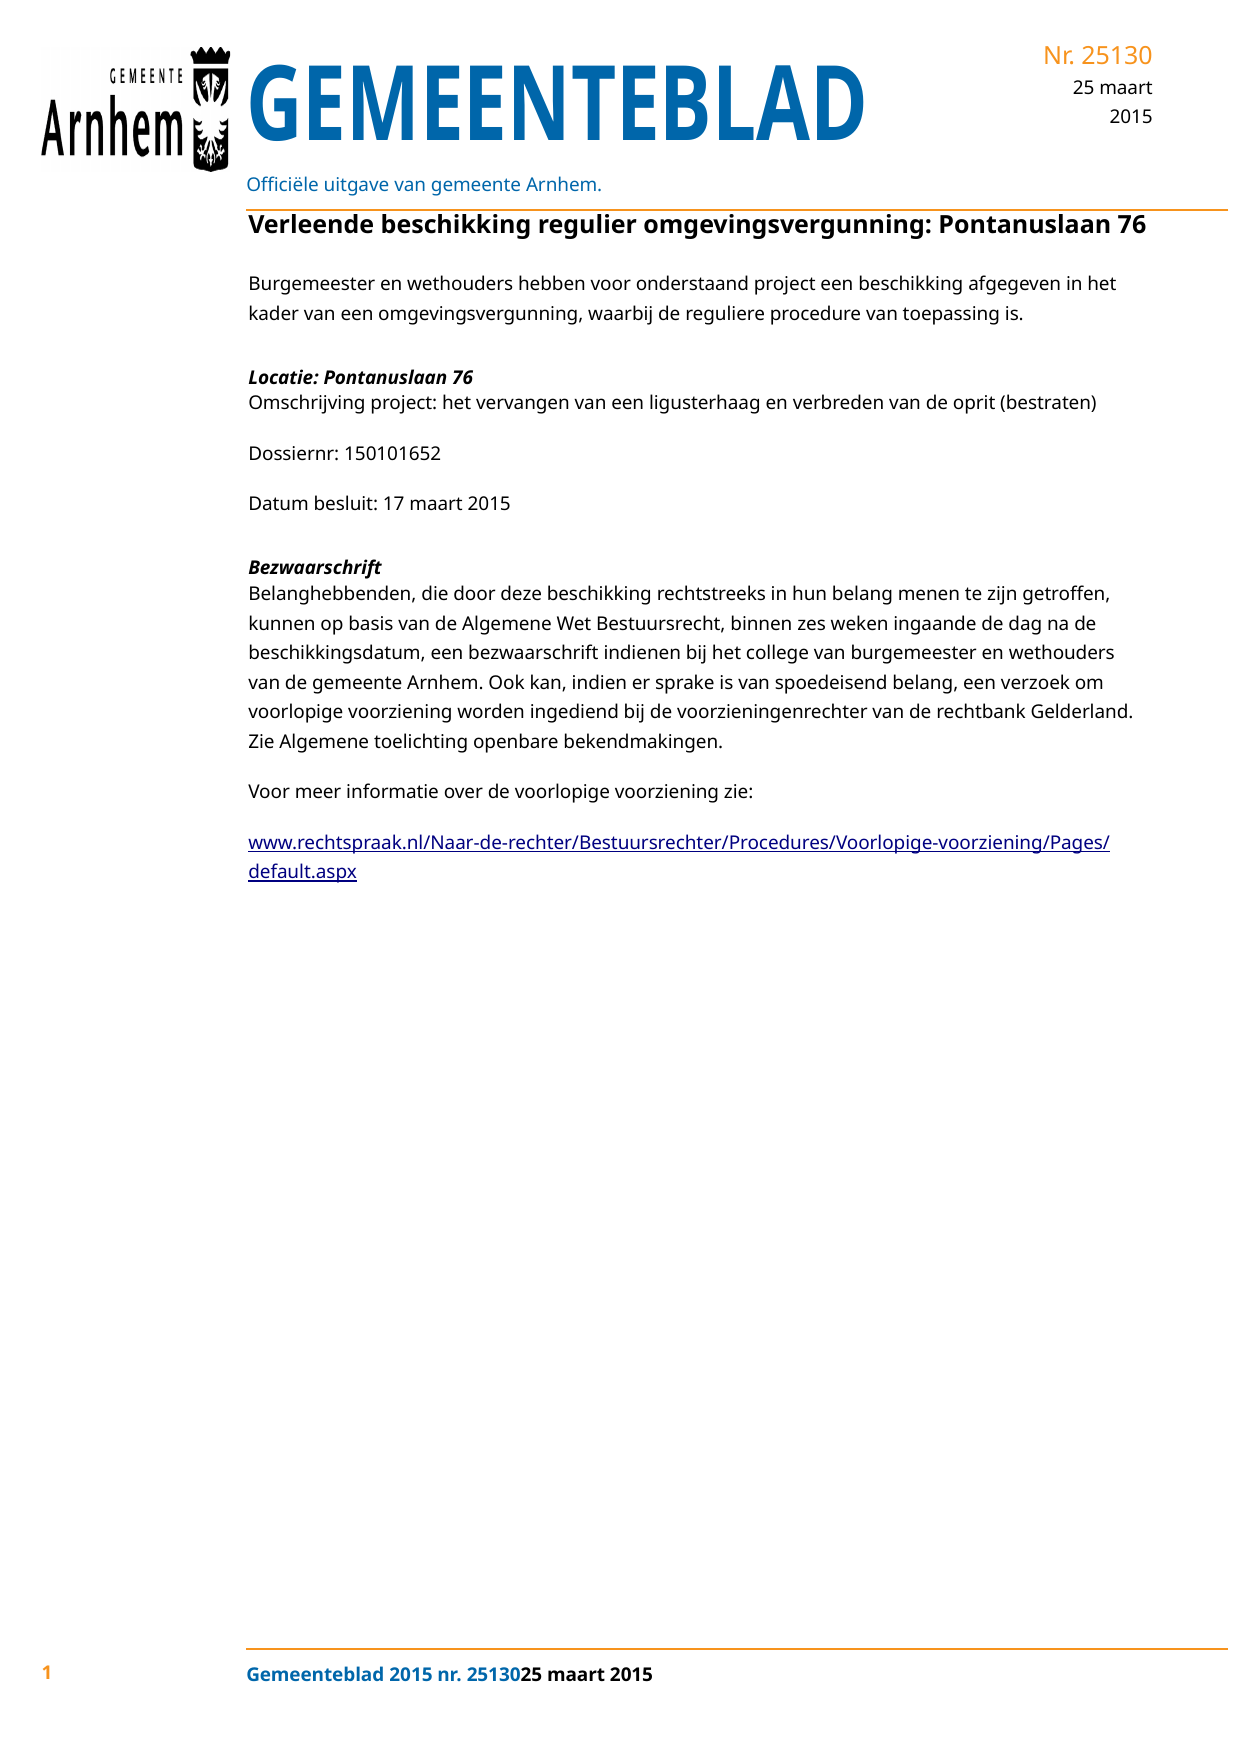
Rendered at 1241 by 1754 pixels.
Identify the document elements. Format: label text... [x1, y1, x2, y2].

text Omschrijving project: het vervangen van een ligusterhaag en verbreden van de oprit (bestraten) [248, 389, 1152, 415]
picture [41, 47, 231, 172]
text Belanghebbenden, die door deze beschikking rechtstreeks in hun belang menen te zijn getroffen, kunnen op basis van de Algemene Wet Bestuursrecht, binnen zes weken ingaande de dag na de beschikkingsdatum, een bezwaarschrift indienen bij het college van burgemeester en wethouders van de gemeente Arnhem. Ook kan, indien er sprake is van spoedeisend belang, een verzoek om voorlopige voorziening worden ingediend bij de voorzieningenrechter van de rechtbank Gelderland. Zie Algemene toelichting openbare bekendmakingen. [248, 580, 1152, 754]
text Datum besluit: 17 maart 2015 [248, 490, 1152, 516]
text Verleende beschikking regulier omgevingsvergunning: Pontanuslaan 76 [248, 211, 1152, 241]
text Voor meer informatie over de voorlopige voorziening zie: [248, 778, 1152, 804]
text www.rechtspraak.nl/Naar-de-rechter/Bestuursrechter/Procedures/Voorlopige-voorziening/Pages/default.aspx [248, 829, 1152, 884]
text Burgemeester en wethouders hebben voor onderstaand project een beschikking afgegeven in het kader van een omgevingsvergunning, waarbij de reguliere procedure van toepassing is. [248, 270, 1152, 326]
text Bezwaarschrift [248, 554, 1152, 580]
text Locatie: Pontanuslaan 76 [248, 364, 1152, 389]
text Dossiernr: 150101652 [248, 440, 1152, 466]
